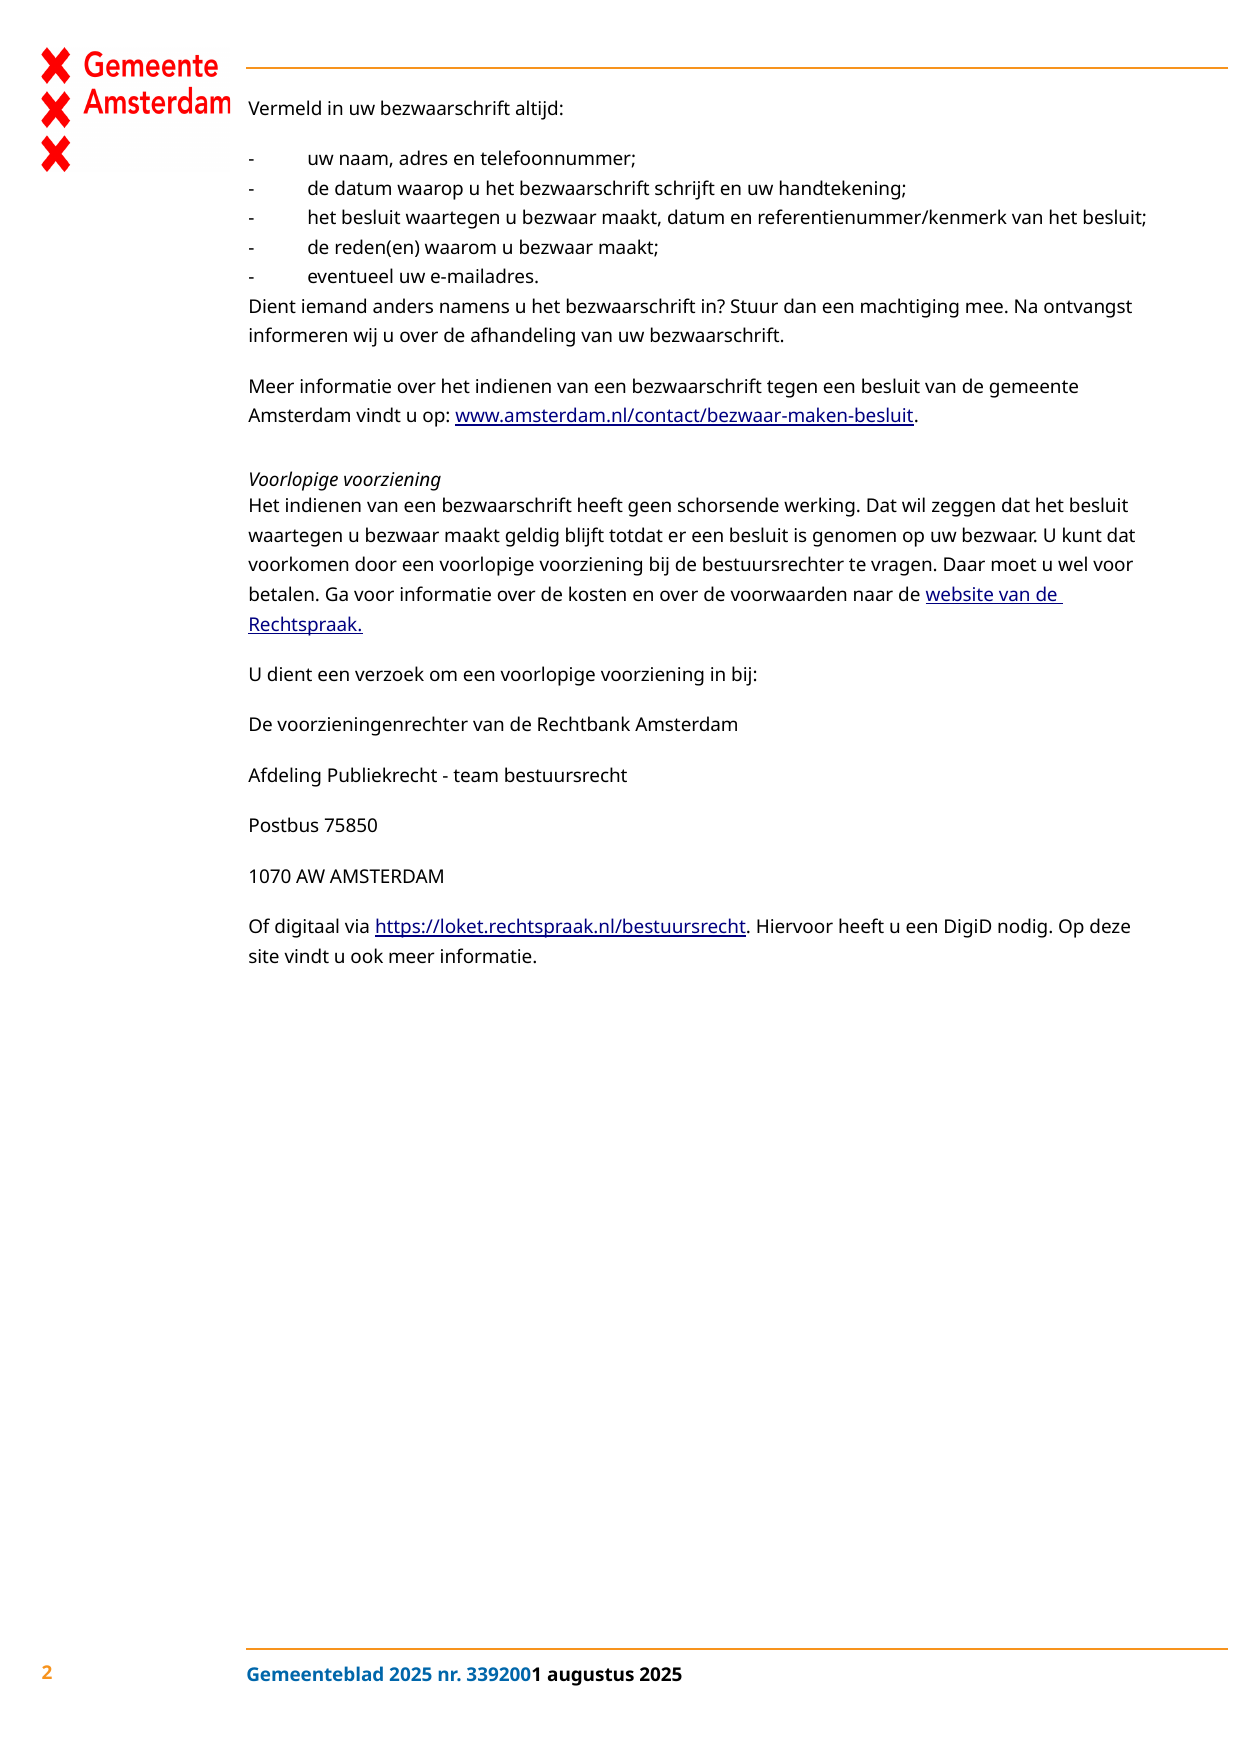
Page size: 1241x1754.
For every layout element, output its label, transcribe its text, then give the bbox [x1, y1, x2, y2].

text De voorzieningenrechter van de Rechtbank Amsterdam [248, 712, 1152, 737]
text Dient iemand anders namens u het bezwaarschrift in? Stuur dan een machtiging mee. Na ontvangst informeren wij u over de afhandeling van uw bezwaarschrift. [248, 293, 1152, 348]
list het besluit waartegen u bezwaar maakt, datum en referentienummer/kenmerk van het besluit; [248, 204, 1152, 230]
text 1070 AW AMSTERDAM [248, 863, 1152, 888]
text Het indienen van een bezwaarschrift heeft geen schorsende werking. Dat wil zeggen dat het besluit waartegen u bezwaar maakt geldig blijft totdat er een besluit is genomen op uw bezwaar. U kunt dat voorkomen door een voorlopige voorziening bij de bestuursrechter te vragen. Daar moet u wel voor betalen. Ga voor informatie over de kosten en over de voorwaarden naar de website van de Rechtspraak. [248, 492, 1152, 636]
text U dient een verzoek om een voorlopige voorziening in bij: [248, 661, 1152, 687]
text Postbus 75850 [248, 812, 1152, 838]
picture [41, 47, 231, 172]
text Afdeling Publiekrecht - team bestuursrecht [248, 762, 1152, 788]
text Of digitaal via https://loket.rechtspraak.nl/bestuursrecht. Hiervoor heeft u een DigiD nodig. Op deze site vindt u ook meer informatie. [248, 913, 1152, 968]
list de reden(en) waarom u bezwaar maakt; [248, 234, 1152, 260]
text Vermeld in uw bezwaarschrift altijd: [248, 95, 1152, 121]
text Meer informatie over het indienen van een bezwaarschrift tegen een besluit van de gemeente Amsterdam vindt u op: www.amsterdam.nl/contact/bezwaar-maken-besluit. [248, 373, 1152, 428]
text Voorlopige voorziening [248, 467, 1152, 492]
list de datum waarop u het bezwaarschrift schrijft en uw handtekening; [248, 175, 1152, 201]
list uw naam, adres en telefoonnummer; [248, 145, 1152, 171]
list eventueel uw e-mailadres. [248, 263, 1152, 289]
